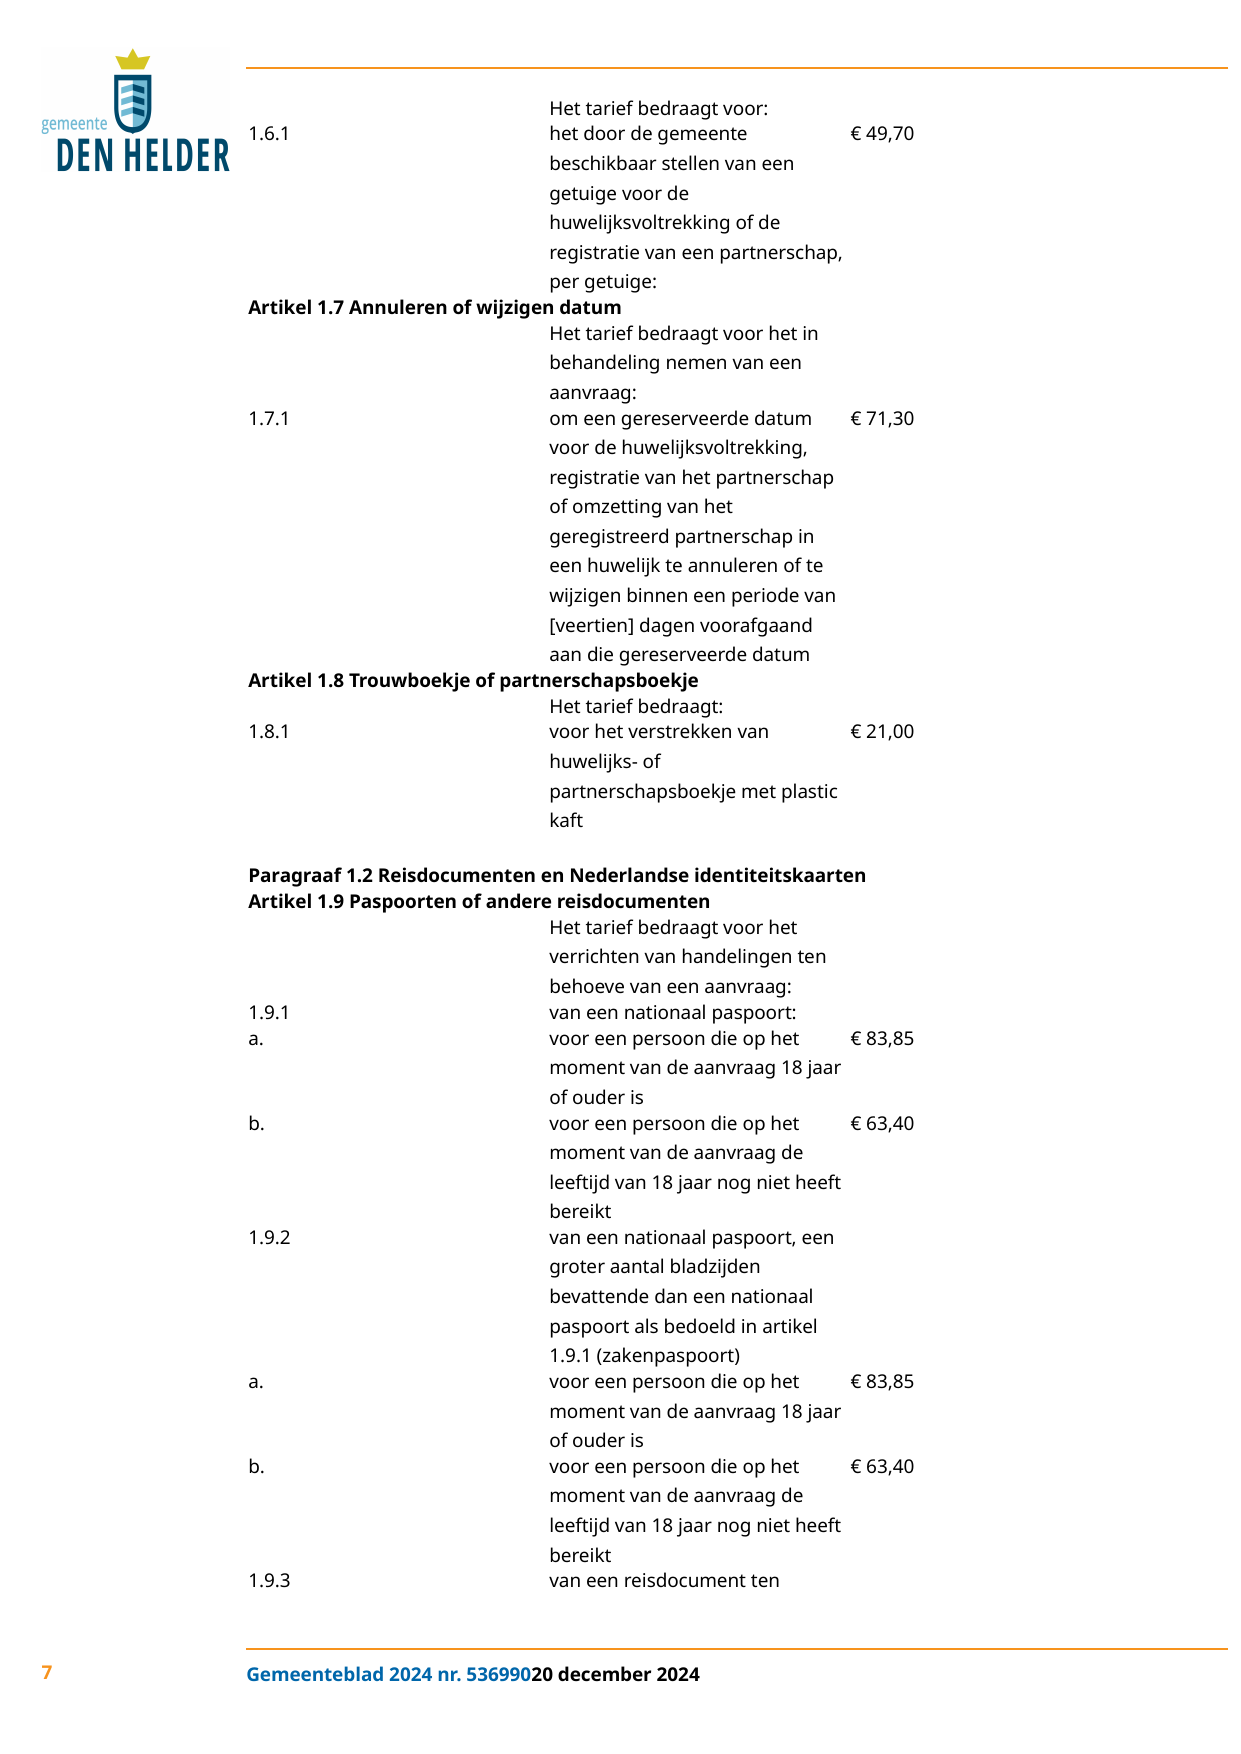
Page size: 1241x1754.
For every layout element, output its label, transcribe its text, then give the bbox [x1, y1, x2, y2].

table_cell b. [248, 1453, 549, 1568]
table_cell [248, 914, 549, 999]
table_cell Artikel 1.8 Trouwboekje of partnerschapsboekje [248, 667, 1152, 693]
table_cell 1.6.1 [248, 121, 549, 294]
table_cell Artikel 1.7 Annuleren of wijzigen datum [248, 294, 1152, 320]
table_cell [850, 320, 1152, 405]
table_cell 1.8.1 [248, 719, 549, 833]
table_cell Het tarief bedraagt voor: [549, 95, 850, 121]
table_cell voor een persoon die op het moment van de aanvraag de leeftijd van 18 jaar nog niet heeft bereikt [549, 1453, 850, 1568]
picture [130, 157, 135, 172]
table_cell [850, 1568, 1152, 1593]
table_cell Het tarief bedraagt: [549, 693, 850, 719]
picture [63, 144, 68, 165]
table_cell € 49,70 [850, 121, 1152, 294]
table_cell [850, 95, 1152, 121]
table_cell € 71,30 [850, 405, 1152, 667]
table_cell Paragraaf 1.2 Reisdocumenten en Nederlandse identiteitskaarten [248, 833, 1152, 888]
table_cell € 63,40 [850, 1110, 1152, 1224]
table_cell 1.7.1 [248, 405, 549, 667]
table_cell van een reisdocument ten [549, 1568, 850, 1593]
table_cell 1.9.2 [248, 1224, 549, 1368]
table_cell Het tarief bedraagt voor het verrichten van handelingen ten behoeve van een aanvraag: [549, 914, 850, 999]
table_cell het door de gemeente beschikbaar stellen van een getuige voor de huwelijksvoltrekking of de registratie van een partnerschap, per getuige: [549, 121, 850, 294]
table_cell Het tarief bedraagt voor het in behandeling nemen van een aanvraag: [549, 320, 850, 405]
table_cell [248, 320, 549, 405]
picture [100, 154, 106, 172]
table_cell voor het verstrekken van huwelijks- of partnerschapsboekje met plastic kaft [549, 719, 850, 833]
table_cell van een nationaal paspoort, een groter aantal bladzijden bevattende dan een nationaal paspoort als bedoeld in artikel 1.9.1 (zakenpaspoort) [549, 1224, 850, 1368]
table_cell € 21,00 [850, 719, 1152, 833]
table_cell [248, 693, 549, 719]
table_cell € 83,85 [850, 1025, 1152, 1110]
table_cell voor een persoon die op het moment van de aanvraag 18 jaar of ouder is [549, 1025, 850, 1110]
table_cell [248, 95, 549, 121]
table_cell [850, 693, 1152, 719]
table_cell voor een persoon die op het moment van de aanvraag 18 jaar of ouder is [549, 1368, 850, 1453]
table_cell € 83,85 [850, 1368, 1152, 1453]
table_cell a. [248, 1368, 549, 1453]
table_cell voor een persoon die op het moment van de aanvraag de leeftijd van 18 jaar nog niet heeft bereikt [549, 1110, 850, 1224]
table_cell 1.9.1 [248, 999, 549, 1025]
table_cell van een nationaal paspoort: [549, 999, 850, 1025]
table_cell [850, 1224, 1152, 1368]
table_cell Artikel 1.9 Paspoorten of andere reisdocumenten [248, 889, 1152, 914]
table_cell 1.9.3 [248, 1568, 549, 1593]
picture [182, 144, 187, 165]
table_cell [850, 914, 1152, 999]
table_cell [850, 999, 1152, 1025]
table_cell € 63,40 [850, 1453, 1152, 1568]
picture [220, 160, 224, 172]
picture [41, 47, 231, 172]
table_cell a. [248, 1025, 549, 1110]
table_cell b. [248, 1110, 549, 1224]
table_cell om een gereserveerde datum voor de huwelijksvoltrekking, registratie van het partnerschap of omzetting van het geregistreerd partnerschap in een huwelijk te annuleren of te wijzigen binnen een periode van [veertien] dagen voorafgaand aan die gereserveerde datum [549, 405, 850, 667]
